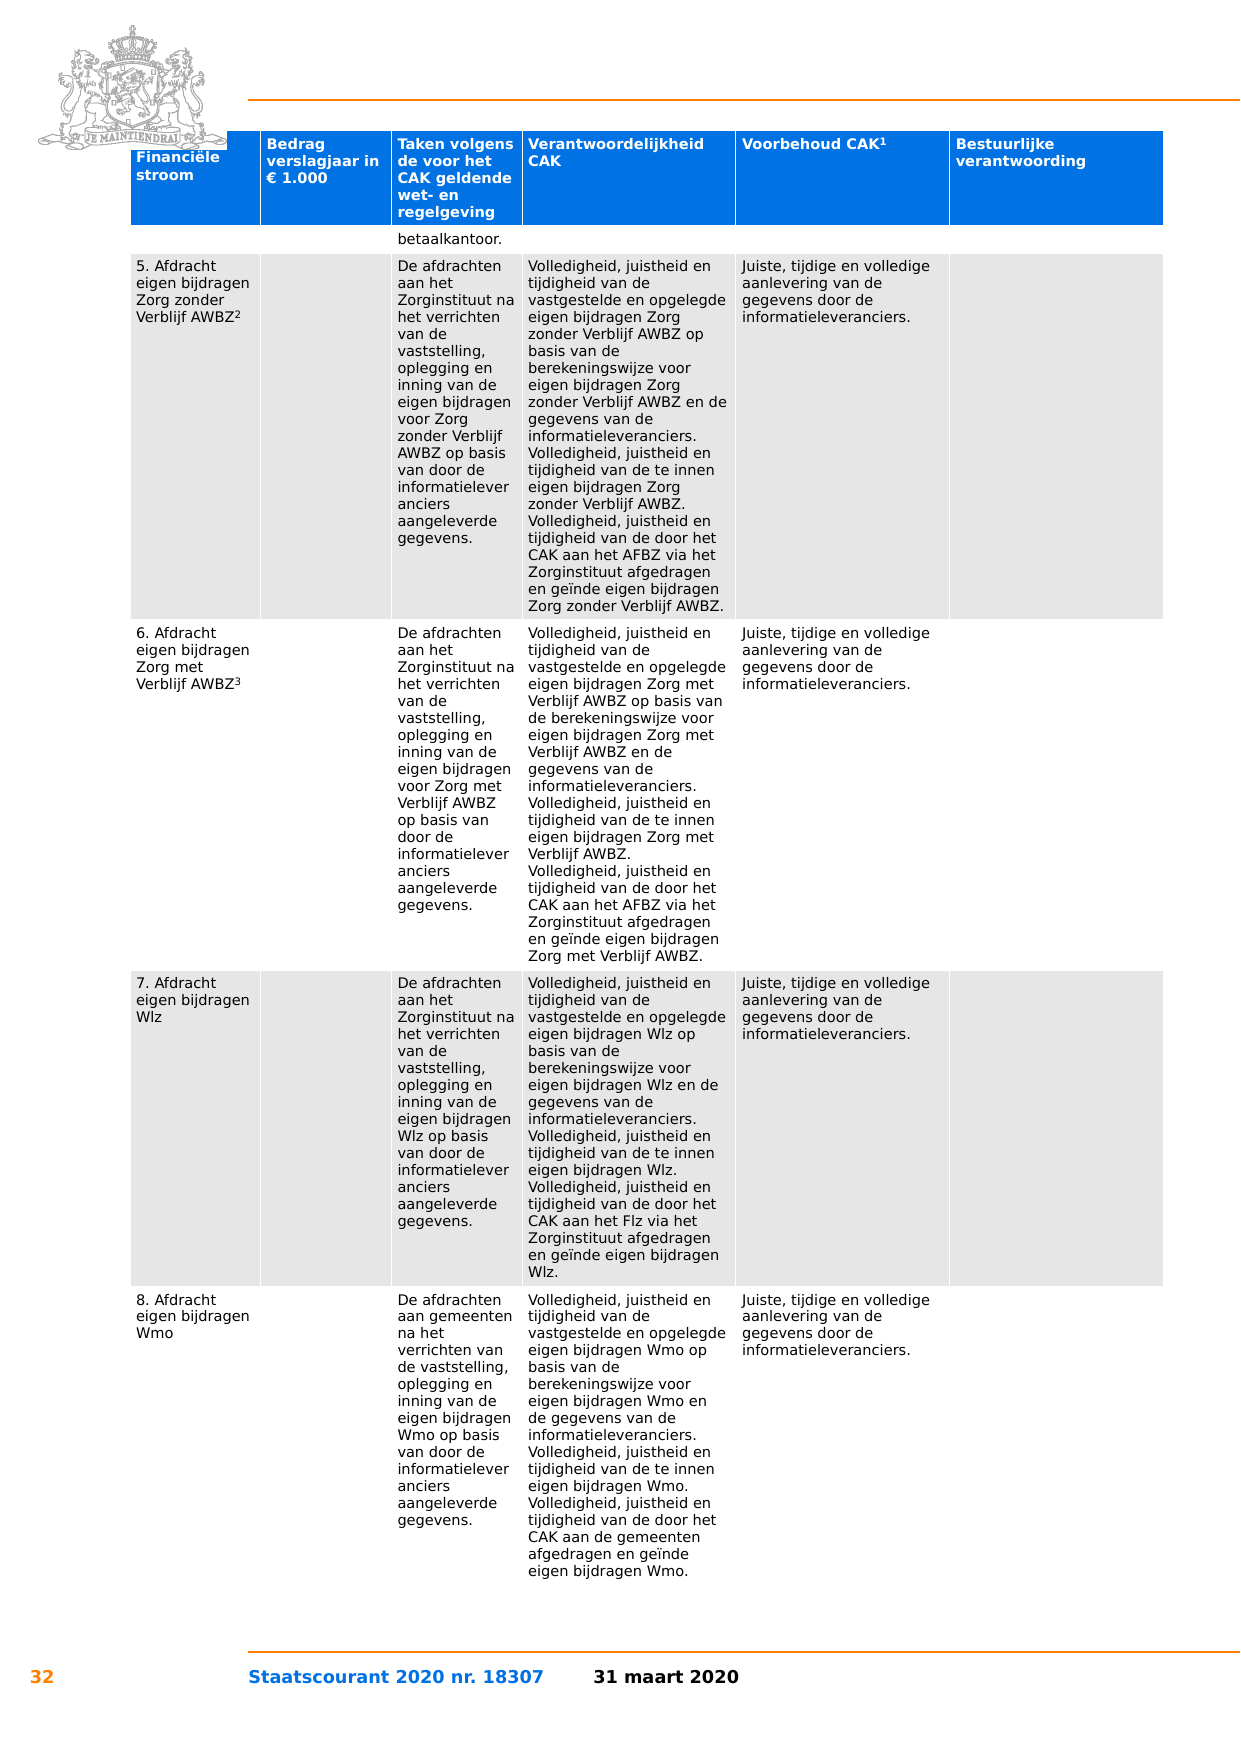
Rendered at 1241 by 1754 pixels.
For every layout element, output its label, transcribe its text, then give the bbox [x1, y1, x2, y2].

table_header Voorbehoud CAK1 [736, 131, 949, 225]
table_cell Juiste, tijdige en volledige aanlevering van de gegevens door de informatieleveranciers. [736, 621, 949, 969]
table_cell 7. Afdracht eigen bijdragen Wlz [131, 971, 260, 1286]
table_cell [950, 226, 1163, 253]
table_header Financiële stroom [131, 131, 260, 225]
table_cell De afdrachten aan het Zorginstituut na het verrichten van de vaststelling, oplegging en inning van de eigen bijdragen voor Zorg zonder Verblijf AWBZ op basis van door de informatieleveranciers aangeleverde gegevens. [392, 254, 522, 619]
table_cell Juiste, tijdige en volledige aanlevering van de gegevens door de informatieleveranciers. [736, 971, 949, 1286]
table_cell Volledigheid, juistheid en tijdigheid van de vastgestelde en opgelegde eigen bijdragen Wlz op basis van de berekeningswijze voor eigen bijdragen Wlz en de gegevens van de informatieleveranciers. Volledigheid, juistheid en tijdigheid van de te innen eigen bijdragen Wlz. Volledigheid, juistheid en tijdigheid van de door het CAK aan het Flz via het Zorginstituut afgedragen en geïnde eigen bijdragen Wlz. [523, 971, 735, 1286]
table_cell [131, 226, 260, 253]
table_cell De afdrachten aan het Zorginstituut na het verrichten van de vaststelling, oplegging en inning van de eigen bijdragen Wlz op basis van door de informatieleveranciers aangeleverde gegevens. [392, 971, 522, 1286]
table_header Verantwoordelijkheid CAK [523, 131, 735, 225]
table_cell De afdrachten aan gemeenten na het verrichten van de vaststelling, oplegging en inning van de eigen bijdragen Wmo op basis van door de informatieleveranciers aangeleverde gegevens. [392, 1287, 522, 1585]
table_cell [261, 621, 391, 969]
table_cell [261, 1287, 391, 1585]
table_cell 8. Afdracht eigen bijdragen Wmo [131, 1287, 260, 1585]
table_cell [950, 1287, 1163, 1585]
table_header Taken volgens de voor het CAK geldende wet- en regelgeving [392, 131, 522, 225]
table_cell Volledigheid, juistheid en tijdigheid van de vastgestelde en opgelegde eigen bijdragen Zorg met Verblijf AWBZ op basis van de berekeningswijze voor eigen bijdragen Zorg met Verblijf AWBZ en de gegevens van de informatieleveranciers. Volledigheid, juistheid en tijdigheid van de te innen eigen bijdragen Zorg met Verblijf AWBZ. Volledigheid, juistheid en tijdigheid van de door het CAK aan het AFBZ via het Zorginstituut afgedragen en geïnde eigen bijdragen Zorg met Verblijf AWBZ. [523, 621, 735, 969]
table_cell De afdrachten aan het Zorginstituut na het verrichten van de vaststelling, oplegging en inning van de eigen bijdragen voor Zorg met Verblijf AWBZ op basis van door de informatieleveranciers aangeleverde gegevens. [392, 621, 522, 969]
table_cell Juiste, tijdige en volledige aanlevering van de gegevens door de informatieleveranciers. [736, 254, 949, 619]
table_cell [736, 226, 949, 253]
table_header Bedrag verslagjaar in € 1.000 [261, 131, 391, 225]
table_cell [950, 254, 1163, 619]
table_cell Volledigheid, juistheid en tijdigheid van de vastgestelde en opgelegde eigen bijdragen Zorg zonder Verblijf AWBZ op basis van de berekeningswijze voor eigen bijdragen Zorg zonder Verblijf AWBZ en de gegevens van de informatieleveranciers. Volledigheid, juistheid en tijdigheid van de te innen eigen bijdragen Zorg zonder Verblijf AWBZ. Volledigheid, juistheid en tijdigheid van de door het CAK aan het AFBZ via het Zorginstituut afgedragen en geïnde eigen bijdragen Zorg zonder Verblijf AWBZ. [523, 254, 735, 619]
table_cell 6. Afdracht eigen bijdragen Zorg met Verblijf AWBZ3 [131, 621, 260, 969]
table_cell [950, 621, 1163, 969]
table_cell 5. Afdracht eigen bijdragen Zorg zonder Verblijf AWBZ2 [131, 254, 260, 619]
table_cell [950, 971, 1163, 1286]
table_cell [261, 254, 391, 619]
table_cell Volledigheid, juistheid en tijdigheid van de vastgestelde en opgelegde eigen bijdragen Wmo op basis van de berekeningswijze voor eigen bijdragen Wmo en de gegevens van de informatieleveranciers. Volledigheid, juistheid en tijdigheid van de te innen eigen bijdragen Wmo. Volledigheid, juistheid en tijdigheid van de door het CAK aan de gemeenten afgedragen en geïnde eigen bijdragen Wmo. [523, 1287, 735, 1585]
table_header Bestuurlijke verantwoording [950, 131, 1163, 225]
table_cell [261, 226, 391, 253]
table_cell Juiste, tijdige en volledige aanlevering van de gegevens door de informatieleveranciers. [736, 1287, 949, 1585]
table_cell [261, 971, 391, 1286]
picture [38, 25, 227, 150]
table_cell betaalkantoor. [392, 226, 522, 253]
